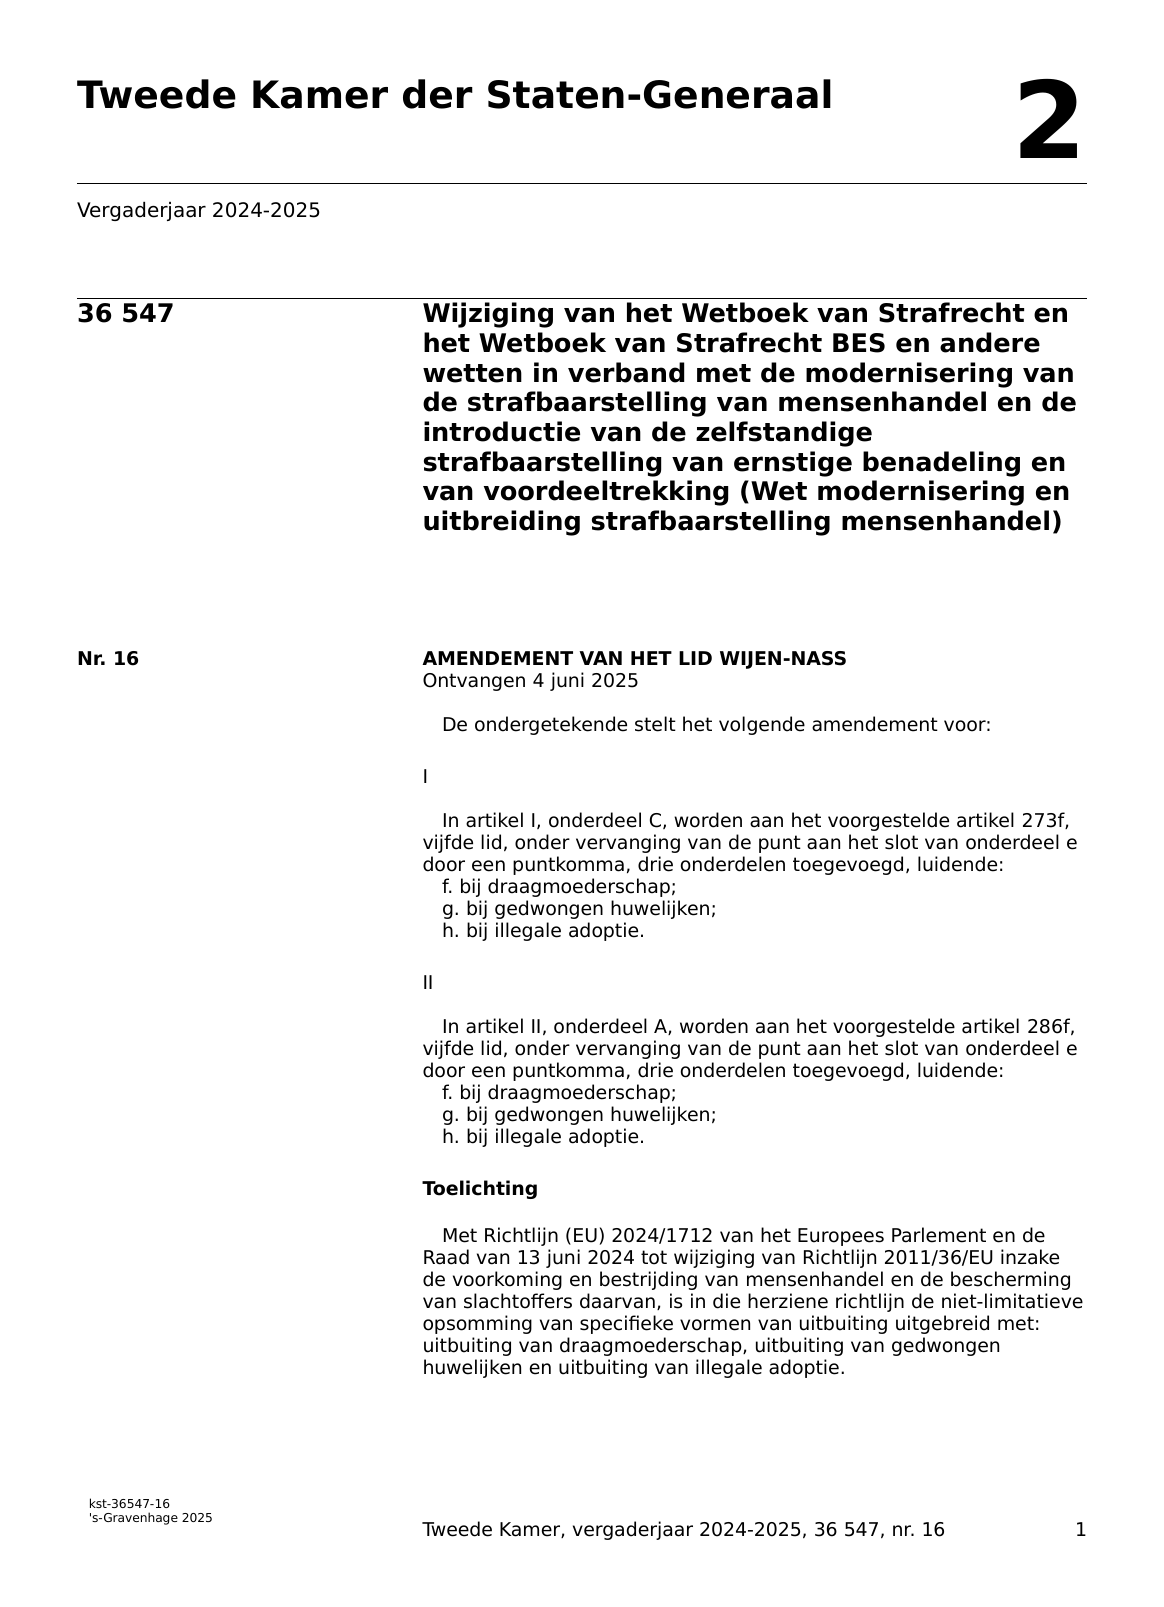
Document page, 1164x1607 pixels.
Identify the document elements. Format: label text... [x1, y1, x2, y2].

table_header 2 [886, 59, 1087, 183]
text h. bij illegale adoptie. [422, 1126, 1087, 1148]
text g. bij gedwongen huwelijken; [422, 1104, 1087, 1126]
text g. bij gedwongen huwelijken; [422, 898, 1087, 920]
subtitle I [422, 766, 1087, 788]
table_cell Vergaderjaar 2024-2025 [77, 184, 1087, 298]
text f. bij draagmoederschap; [422, 876, 1087, 898]
subtitle 36 547 Wijziging van het Wetboek van Strafrecht en het Wetboek van Strafrecht BES en andere wetten in verband met de modernisering van de strafbaarstelling van mensenhandel en de introductie van de zelfstandige strafbaarstelling van ernstige benadeling en van voordeeltrekking (Wet modernisering en uitbreiding strafbaarstelling mensenhandel) [77, 299, 1087, 536]
text In artikel II, onderdeel A, worden aan het voorgestelde artikel 286f, vijfde lid, onder vervanging van de punt aan het slot van onderdeel e door een puntkomma, drie onderdelen toegevoegd, luidende: [422, 1016, 1087, 1082]
text De ondergetekende stelt het volgende amendement voor: [422, 714, 1087, 736]
subtitle Toelichting [422, 1178, 1087, 1200]
text In artikel I, onderdeel C, worden aan het voorgestelde artikel 273f, vijfde lid, onder vervanging van de punt aan het slot van onderdeel e door een puntkomma, drie onderdelen toegevoegd, luidende: [422, 810, 1087, 876]
text Ontvangen 4 juni 2025 [422, 669, 1087, 691]
text kst-36547-16 [88, 1497, 323, 1511]
text f. bij draagmoederschap; [422, 1082, 1087, 1104]
table_header Tweede Kamer der Staten-Generaal [77, 59, 886, 183]
text 's-Gravenhage 2025 [88, 1511, 323, 1525]
text h. bij illegale adoptie. [422, 920, 1087, 942]
subtitle Nr. 16 AMENDEMENT VAN HET LID WIJEN-NASS [77, 647, 1087, 669]
subtitle II [422, 972, 1087, 994]
text Met Richtlijn (EU) 2024/1712 van het Europees Parlement en de Raad van 13 juni 2024 tot wijziging van Richtlijn 2011/36/EU inzake de voorkoming en bestrijding van mensenhandel en de bescherming van slachtoffers daarvan, is in die herziene richtlijn de niet-limitatieve opsomming van specifieke vormen van uitbuiting uitgebreid met: uitbuiting van draagmoederschap, uitbuiting van gedwongen huwelijken en uitbuiting van illegale adoptie. [422, 1225, 1087, 1378]
